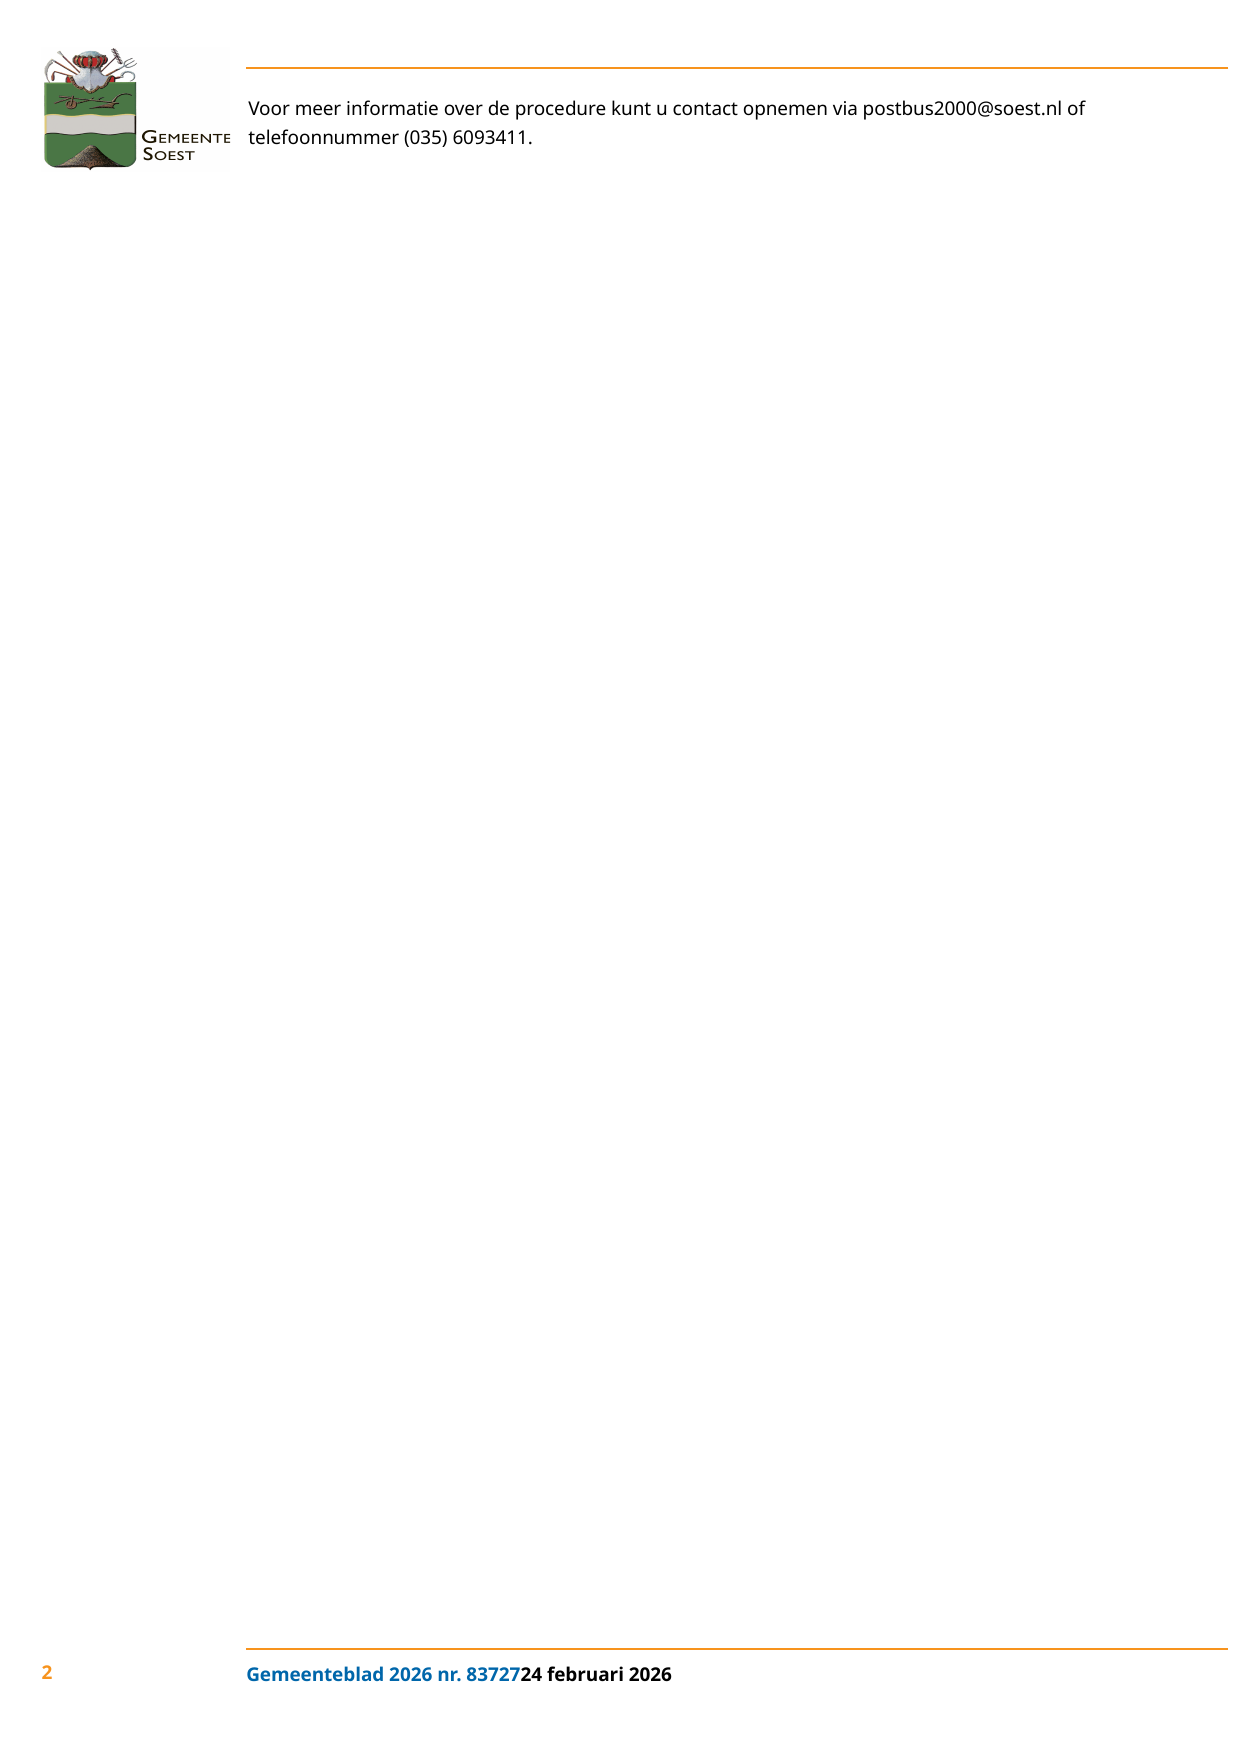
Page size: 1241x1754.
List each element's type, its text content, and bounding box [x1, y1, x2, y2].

text Voor meer informatie over de procedure kunt u contact opnemen via postbus2000@soest.nl of telefoonnummer (035) 6093411. [248, 95, 1152, 150]
picture [41, 47, 231, 172]
